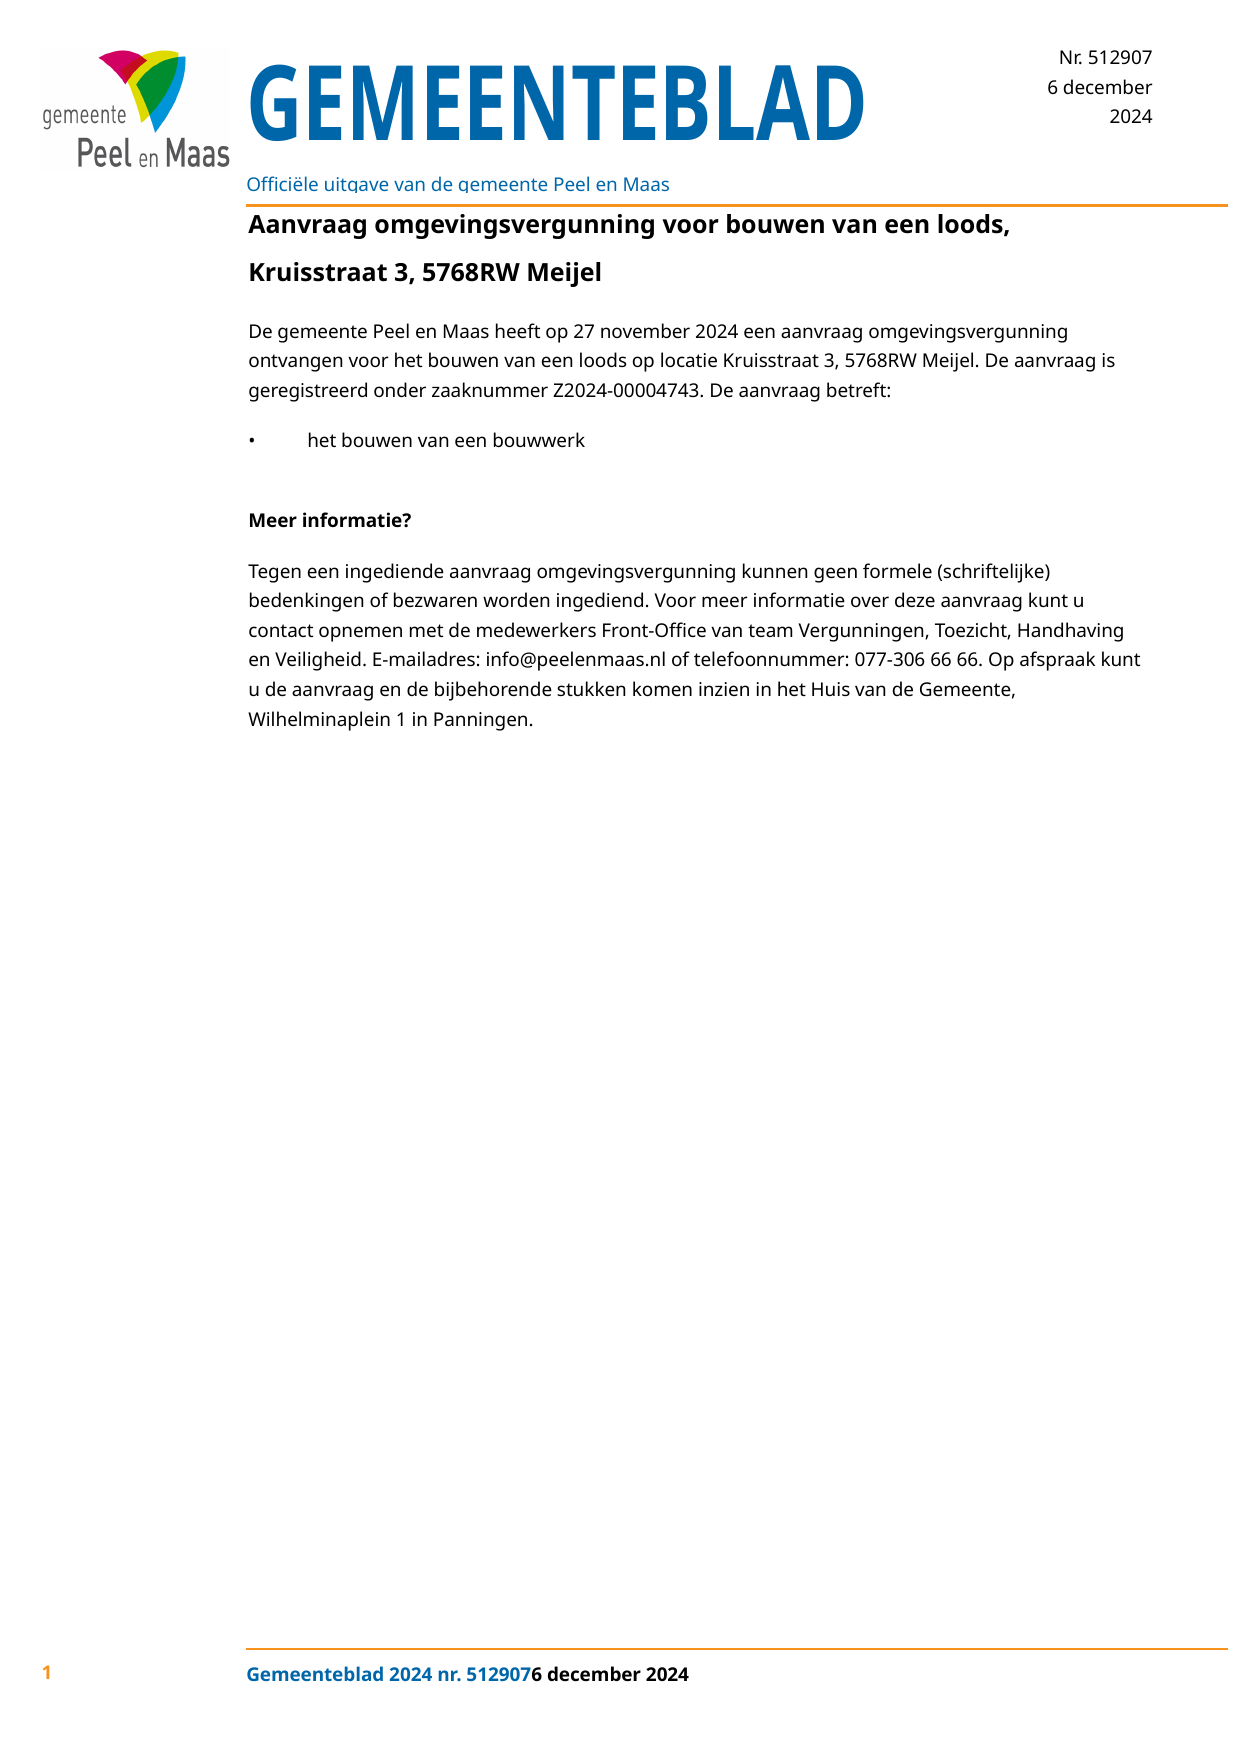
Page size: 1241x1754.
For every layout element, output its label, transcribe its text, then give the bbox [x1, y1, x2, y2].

text Meer informatie? [248, 507, 1152, 533]
list het bouwen van een bouwwerk [248, 427, 1152, 453]
text De gemeente Peel en Maas heeft op 27 november 2024 een aanvraag omgevingsvergunning ontvangen voor het bouwen van een loods op locatie Kruisstraat 3, 5768RW Meijel. De aanvraag is geregistreerd onder zaaknummer Z2024-00004743. De aanvraag betreft: [248, 318, 1152, 403]
picture [41, 47, 231, 172]
text Tegen een ingediende aanvraag omgevingsvergunning kunnen geen formele (schriftelijke) bedenkingen of bezwaren worden ingediend. Voor meer informatie over deze aanvraag kunt u contact opnemen met de medewerkers Front-Office van team Vergunningen, Toezicht, Handhaving en Veiligheid. E-mailadres: info@peelenmaas.nl of telefoonnummer: 077-306 66 66. Op afspraak kunt u de aanvraag en de bijbehorende stukken komen inzien in het Huis van de Gemeente, Wilhelminaplein 1 in Panningen. [248, 558, 1152, 732]
text Aanvraag omgevingsvergunning voor bouwen van een loods, Kruisstraat 3, 5768RW Meijel [248, 207, 1152, 288]
